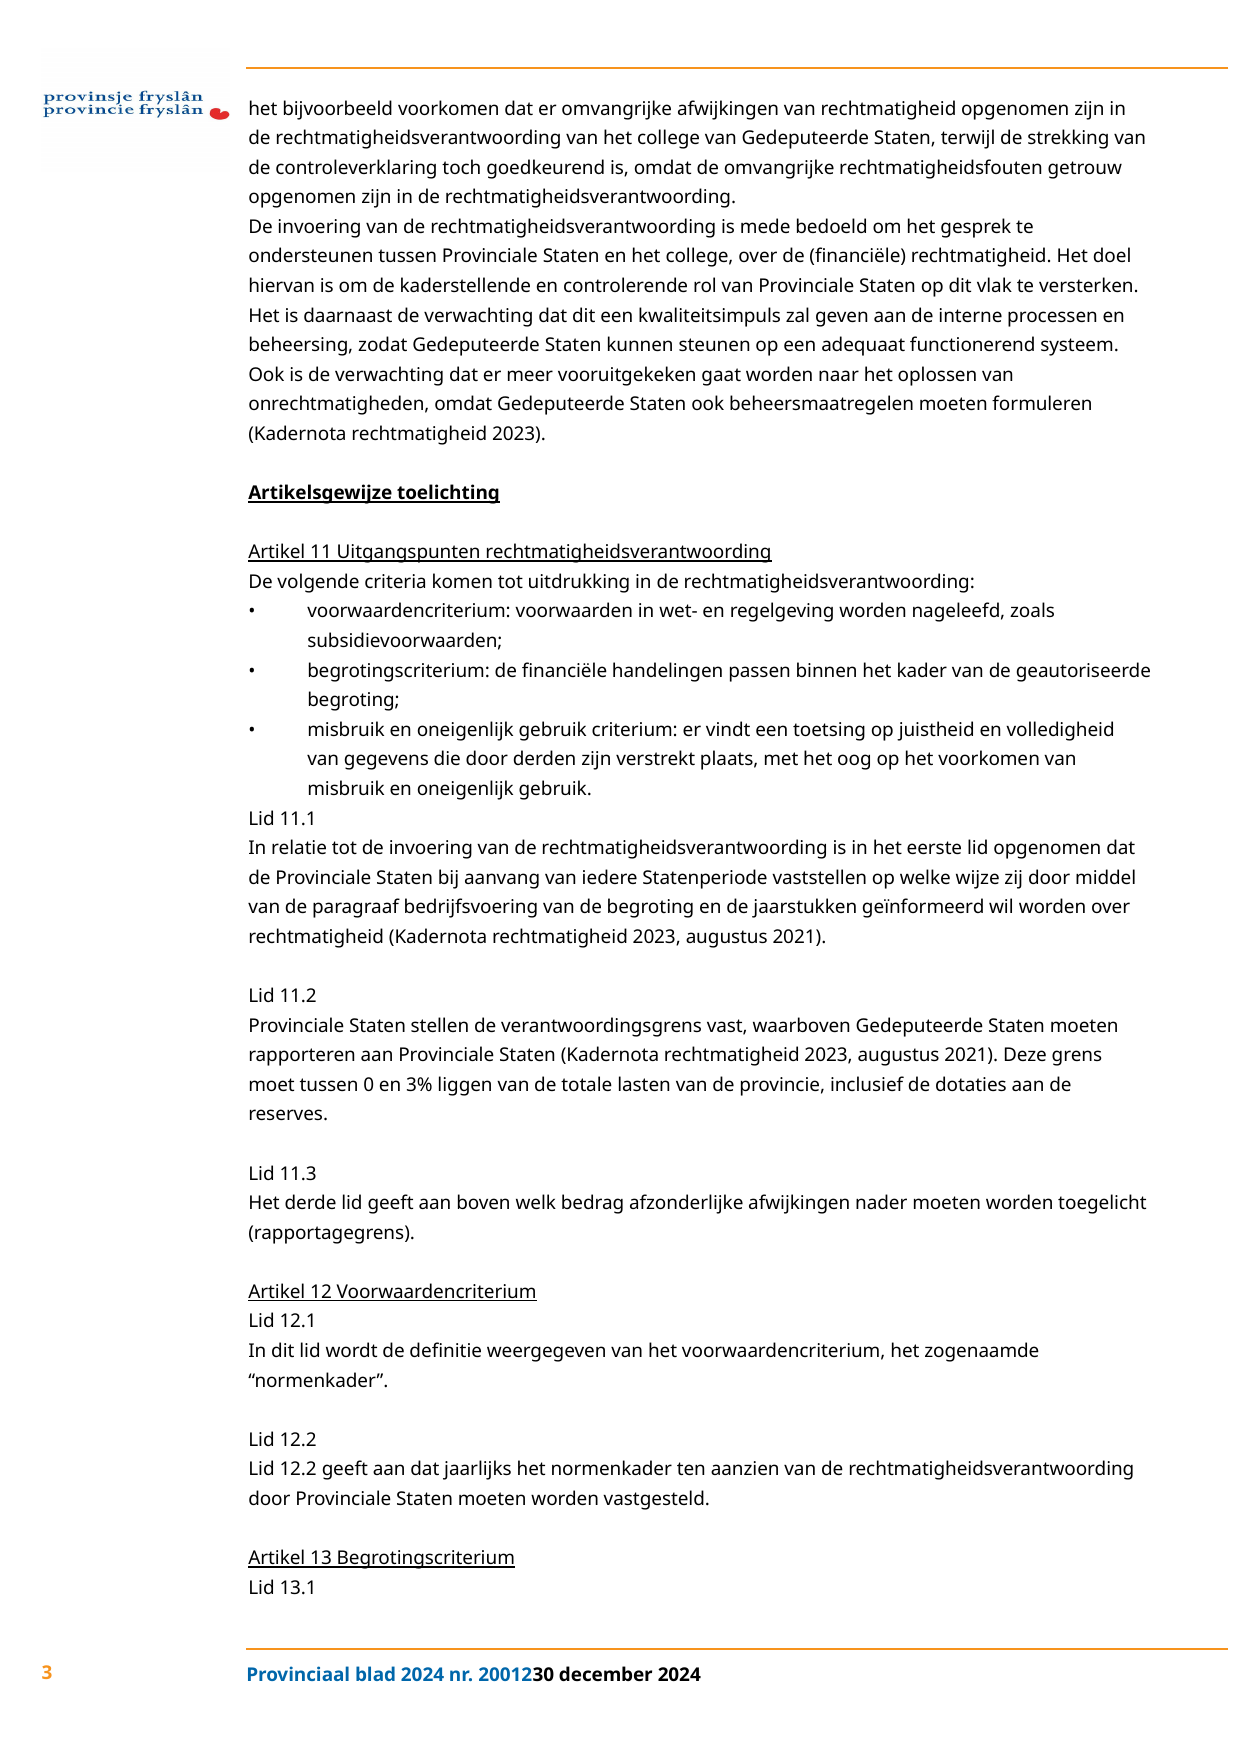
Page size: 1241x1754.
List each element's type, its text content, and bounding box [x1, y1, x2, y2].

text Artikel 12 Voorwaardencriterium [248, 1278, 1152, 1304]
text het bijvoorbeeld voorkomen dat er omvangrijke afwijkingen van rechtmatigheid opgenomen zijn in de rechtmatigheidsverantwoording van het college van Gedeputeerde Staten, terwijl de strekking van de controleverklaring toch goedkeurend is, omdat de omvangrijke rechtmatigheidsfouten getrouw opgenomen zijn in de rechtmatigheidsverantwoording. [248, 95, 1152, 209]
text Het derde lid geeft aan boven welk bedrag afzonderlijke afwijkingen nader moeten worden toegelicht (rapportagegrens). [248, 1189, 1152, 1245]
text Provinciale Staten stellen de verantwoordingsgrens vast, waarboven Gedeputeerde Staten moeten rapporteren aan Provinciale Staten (Kadernota rechtmatigheid 2023, augustus 2021). Deze grens moet tussen 0 en 3% liggen van de totale lasten van de provincie, inclusief de dotaties aan de reserves. [248, 1012, 1152, 1126]
text Lid 12.2 geeft aan dat jaarlijks het normenkader ten aanzien van de rechtmatigheidsverantwoording door Provinciale Staten moeten worden vastgesteld. [248, 1456, 1152, 1511]
text In dit lid wordt de definitie weergegeven van het voorwaardencriterium, het zogenaamde “normenkader”. [248, 1337, 1152, 1393]
text Lid 11.3 [248, 1160, 1152, 1186]
list voorwaardencriterium: voorwaarden in wet- en regelgeving worden nageleefd, zoals subsidievoorwaarden; [248, 598, 1152, 653]
text Lid 13.1 [248, 1574, 1152, 1600]
list begrotingscriterium: de financiële handelingen passen binnen het kader van de geautoriseerde begroting; [248, 657, 1152, 712]
text Lid 12.1 [248, 1308, 1152, 1333]
picture [41, 47, 231, 172]
text De volgende criteria komen tot uitdrukking in de rechtmatigheidsverantwoording: [248, 568, 1152, 594]
text Artikelsgewijze toelichting [248, 479, 1152, 505]
list misbruik en oneigenlijk gebruik criterium: er vindt een toetsing op juistheid en volledigheid van gegevens die door derden zijn verstrekt plaats, met het oog op het voorkomen van misbruik en oneigenlijk gebruik. [248, 716, 1152, 801]
text Lid 11.1 [248, 805, 1152, 831]
text De invoering van de rechtmatigheidsverantwoording is mede bedoeld om het gesprek te ondersteunen tussen Provinciale Staten en het college, over de (financiële) rechtmatigheid. Het doel hiervan is om de kaderstellende en controlerende rol van Provinciale Staten op dit vlak te versterken. Het is daarnaast de verwachting dat dit een kwaliteitsimpuls zal geven aan de interne processen en beheersing, zodat Gedeputeerde Staten kunnen steunen op een adequaat functionerend systeem. Ook is de verwachting dat er meer vooruitgekeken gaat worden naar het oplossen van onrechtmatigheden, omdat Gedeputeerde Staten ook beheersmaatregelen moeten formuleren (Kadernota rechtmatigheid 2023). [248, 213, 1152, 446]
text Lid 12.2 [248, 1426, 1152, 1452]
text Artikel 11 Uitgangspunten rechtmatigheidsverantwoording [248, 538, 1152, 564]
text Artikel 13 Begrotingscriterium [248, 1544, 1152, 1570]
text Lid 11.2 [248, 982, 1152, 1008]
text In relatie tot de invoering van de rechtmatigheidsverantwoording is in het eerste lid opgenomen dat de Provinciale Staten bij aanvang van iedere Statenperiode vaststellen op welke wijze zij door middel van de paragraaf bedrijfsvoering van de begroting en de jaarstukken geïnformeerd wil worden over rechtmatigheid (Kadernota rechtmatigheid 2023, augustus 2021). [248, 834, 1152, 949]
